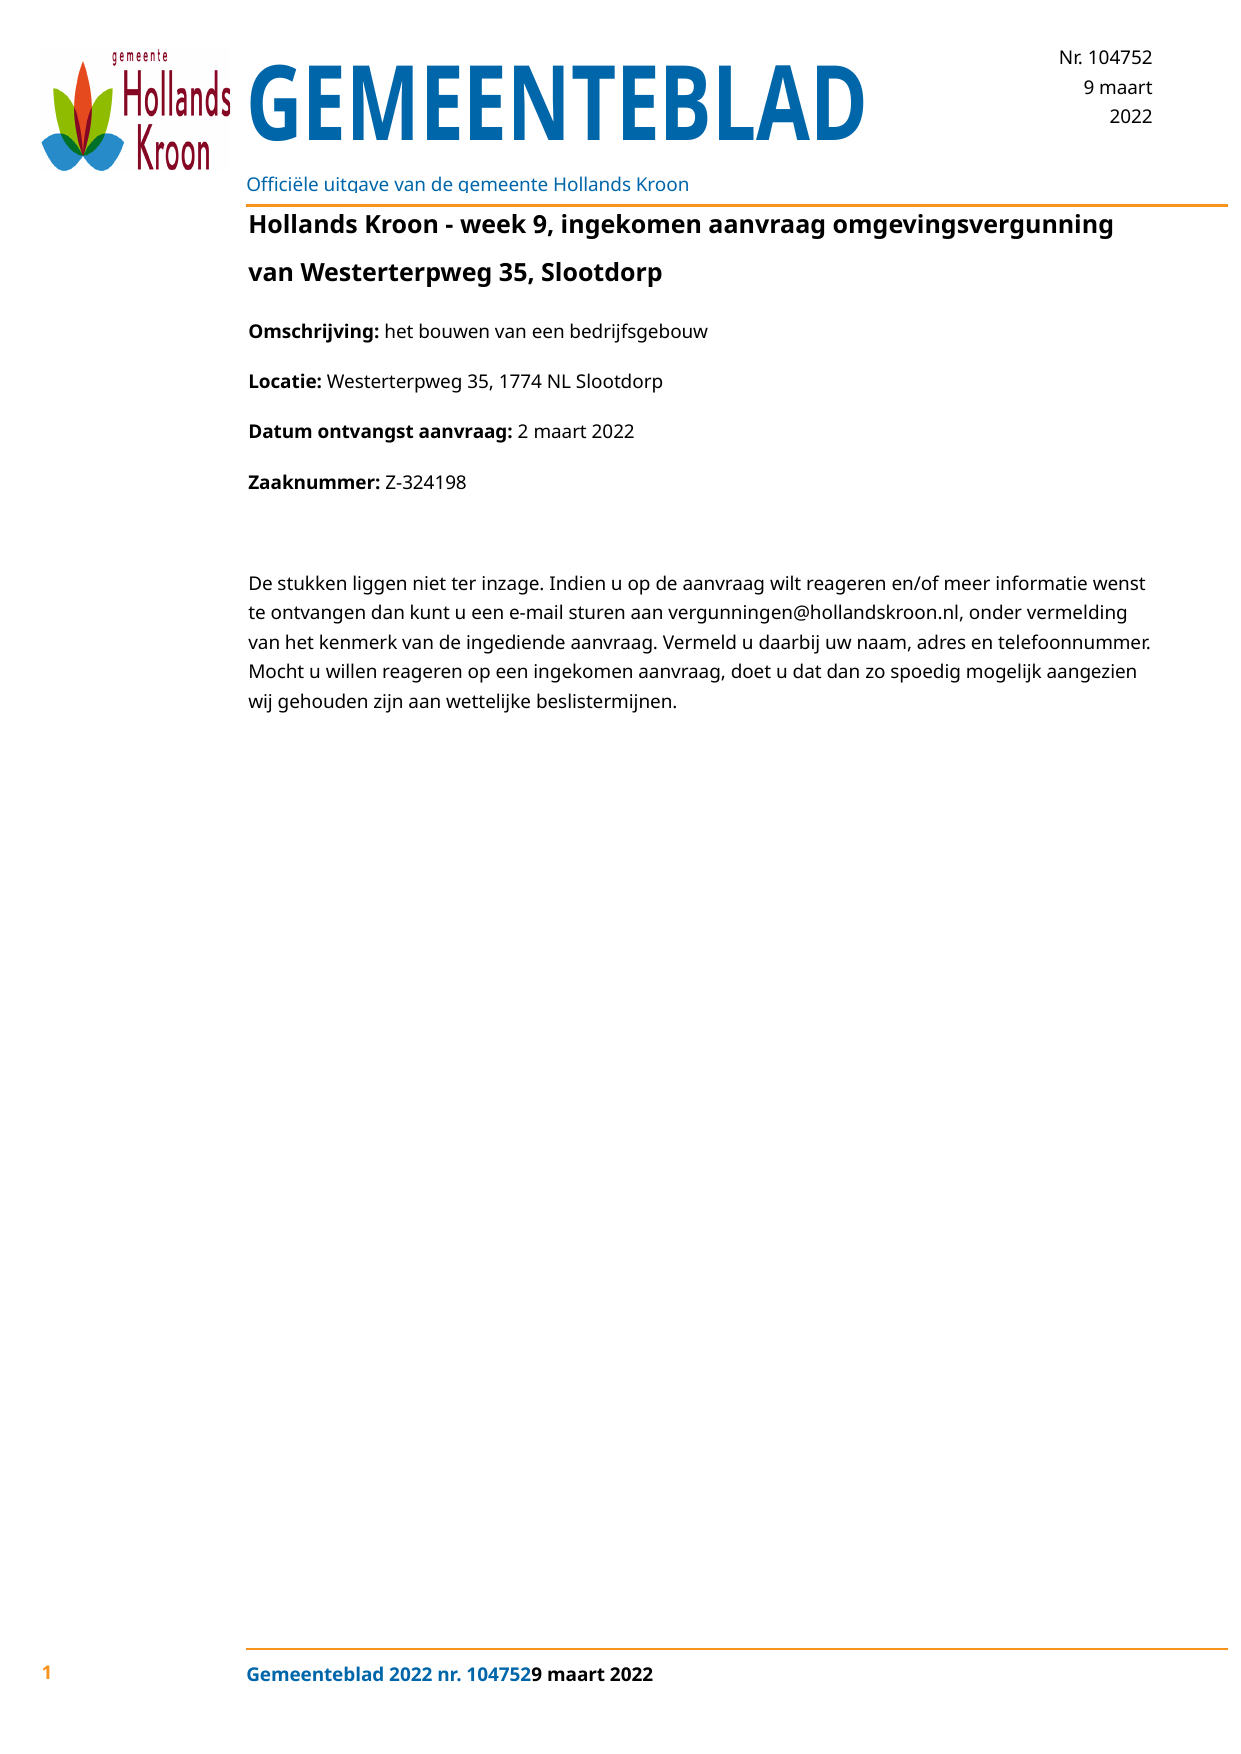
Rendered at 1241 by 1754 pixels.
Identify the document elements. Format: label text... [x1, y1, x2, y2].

text Datum ontvangst aanvraag: 2 maart 2022 [248, 419, 1152, 444]
text Zaaknummer: Z-324198 [248, 469, 1152, 495]
text De stukken liggen niet ter inzage. Indien u op de aanvraag wilt reageren en/of meer informatie wenst te ontvangen dan kunt u een e-mail sturen aan vergunningen@hollandskroon.nl, onder vermelding van het kenmerk van de ingediende aanvraag. Vermeld u daarbij uw naam, adres en telefoonnummer. Mocht u willen reageren op een ingekomen aanvraag, doet u dat dan zo spoedig mogelijk aangezien wij gehouden zijn aan wettelijke beslistermijnen. [248, 570, 1152, 714]
picture [41, 47, 231, 172]
text Omschrijving: het bouwen van een bedrijfsgebouw [248, 318, 1152, 344]
text Hollands Kroon - week 9, ingekomen aanvraag omgevingsvergunning van Westerterpweg 35, Slootdorp [248, 207, 1152, 288]
text Locatie: Westerterpweg 35, 1774 NL Slootdorp [248, 368, 1152, 394]
